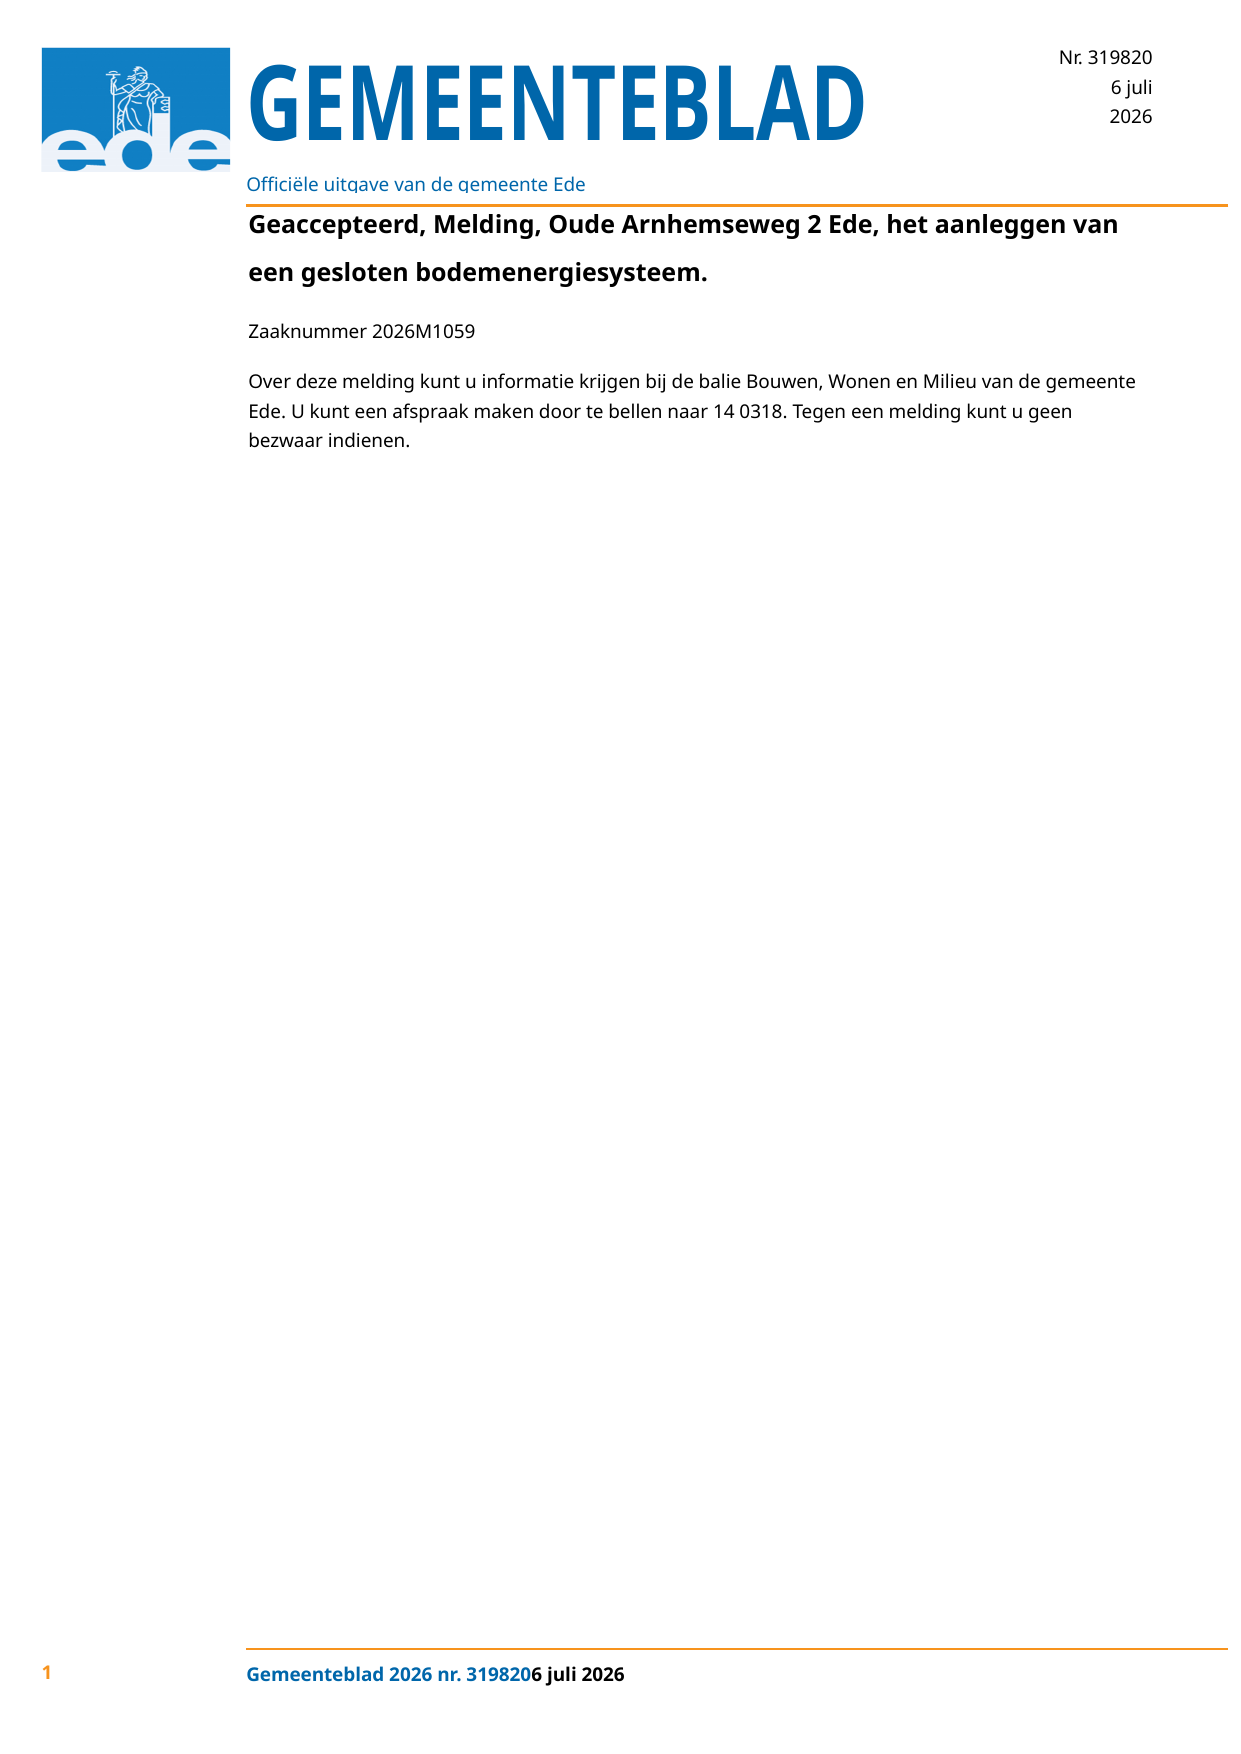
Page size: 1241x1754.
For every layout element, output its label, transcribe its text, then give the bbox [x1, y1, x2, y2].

text Zaaknummer 2026M1059 [248, 318, 1152, 344]
text Over deze melding kunt u informatie krijgen bij de balie Bouwen, Wonen en Milieu van de gemeente Ede. U kunt een afspraak maken door te bellen naar 14 0318. Tegen een melding kunt u geen bezwaar indienen. [248, 368, 1152, 453]
picture [41, 47, 231, 172]
text Geaccepteerd, Melding, Oude Arnhemseweg 2 Ede, het aanleggen van een gesloten bodemenergiesysteem. [248, 207, 1152, 288]
